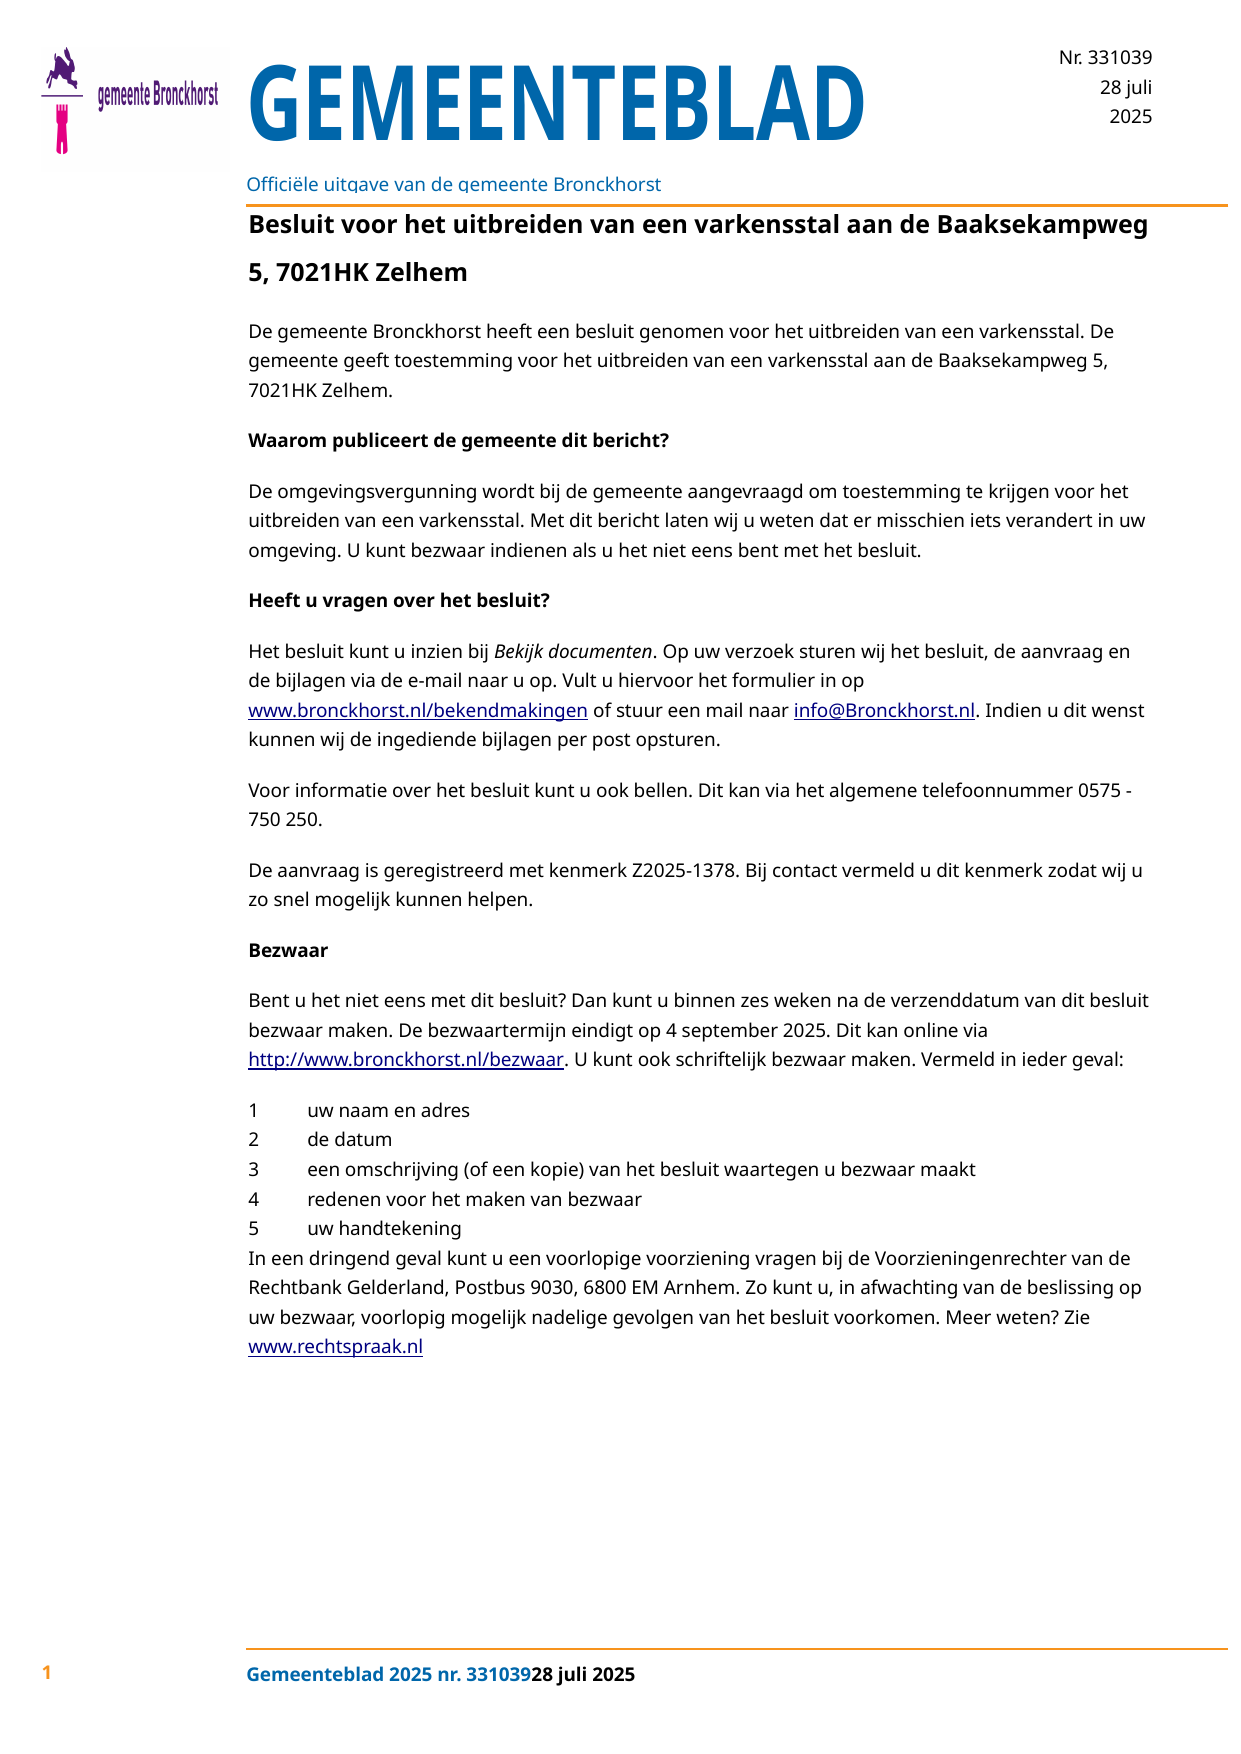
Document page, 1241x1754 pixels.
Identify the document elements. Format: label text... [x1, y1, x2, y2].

text Waarom publiceert de gemeente dit bericht? [248, 427, 1152, 453]
text In een dringend geval kunt u een voorlopige voorziening vragen bij de Voorzieningenrechter van de Rechtbank Gelderland, Postbus 9030, 6800 EM Arnhem. Zo kunt u, in afwachting van de beslissing op uw bezwaar, voorlopig mogelijk nadelige gevolgen van het besluit voorkomen. Meer weten? Zie www.rechtspraak.nl [248, 1245, 1152, 1359]
text Het besluit kunt u inzien bij Bekijk documenten. Op uw verzoek sturen wij het besluit, de aanvraag en de bijlagen via de e-mail naar u op. Vult u hiervoor het formulier in op www.bronckhorst.nl/bekendmakingen of stuur een mail naar info@Bronckhorst.nl. Indien u dit wenst kunnen wij de ingediende bijlagen per post opsturen. [248, 638, 1152, 752]
list de datum [248, 1127, 1152, 1152]
list een omschrijving (of een kopie) van het besluit waartegen u bezwaar maakt [248, 1156, 1152, 1182]
list redenen voor het maken van bezwaar [248, 1186, 1152, 1212]
list uw handtekening [248, 1215, 1152, 1241]
list uw naam en adres [248, 1097, 1152, 1123]
text Voor informatie over het besluit kunt u ook bellen. Dit kan via het algemene telefoonnummer 0575 - 750 250. [248, 777, 1152, 832]
picture [41, 47, 231, 172]
text Bezwaar [248, 937, 1152, 963]
text Bent u het niet eens met dit besluit? Dan kunt u binnen zes weken na de verzenddatum van dit besluit bezwaar maken. De bezwaartermijn eindigt op 4 september 2025. Dit kan online via http://www.bronckhorst.nl/bezwaar. U kunt ook schriftelijk bezwaar maken. Vermeld in ieder geval: [248, 987, 1152, 1072]
text De aanvraag is geregistreerd met kenmerk Z2025-1378. Bij contact vermeld u dit kenmerk zodat wij u zo snel mogelijk kunnen helpen. [248, 857, 1152, 912]
text Besluit voor het uitbreiden van een varkensstal aan de Baaksekampweg 5, 7021HK Zelhem [248, 207, 1152, 288]
text Heeft u vragen over het besluit? [248, 587, 1152, 613]
text De omgevingsvergunning wordt bij de gemeente aangevraagd om toestemming te krijgen voor het uitbreiden van een varkensstal. Met dit bericht laten wij u weten dat er misschien iets verandert in uw omgeving. U kunt bezwaar indienen als u het niet eens bent met het besluit. [248, 478, 1152, 563]
text De gemeente Bronckhorst heeft een besluit genomen voor het uitbreiden van een varkensstal. De gemeente geeft toestemming voor het uitbreiden van een varkensstal aan de Baaksekampweg 5, 7021HK Zelhem. [248, 318, 1152, 403]
